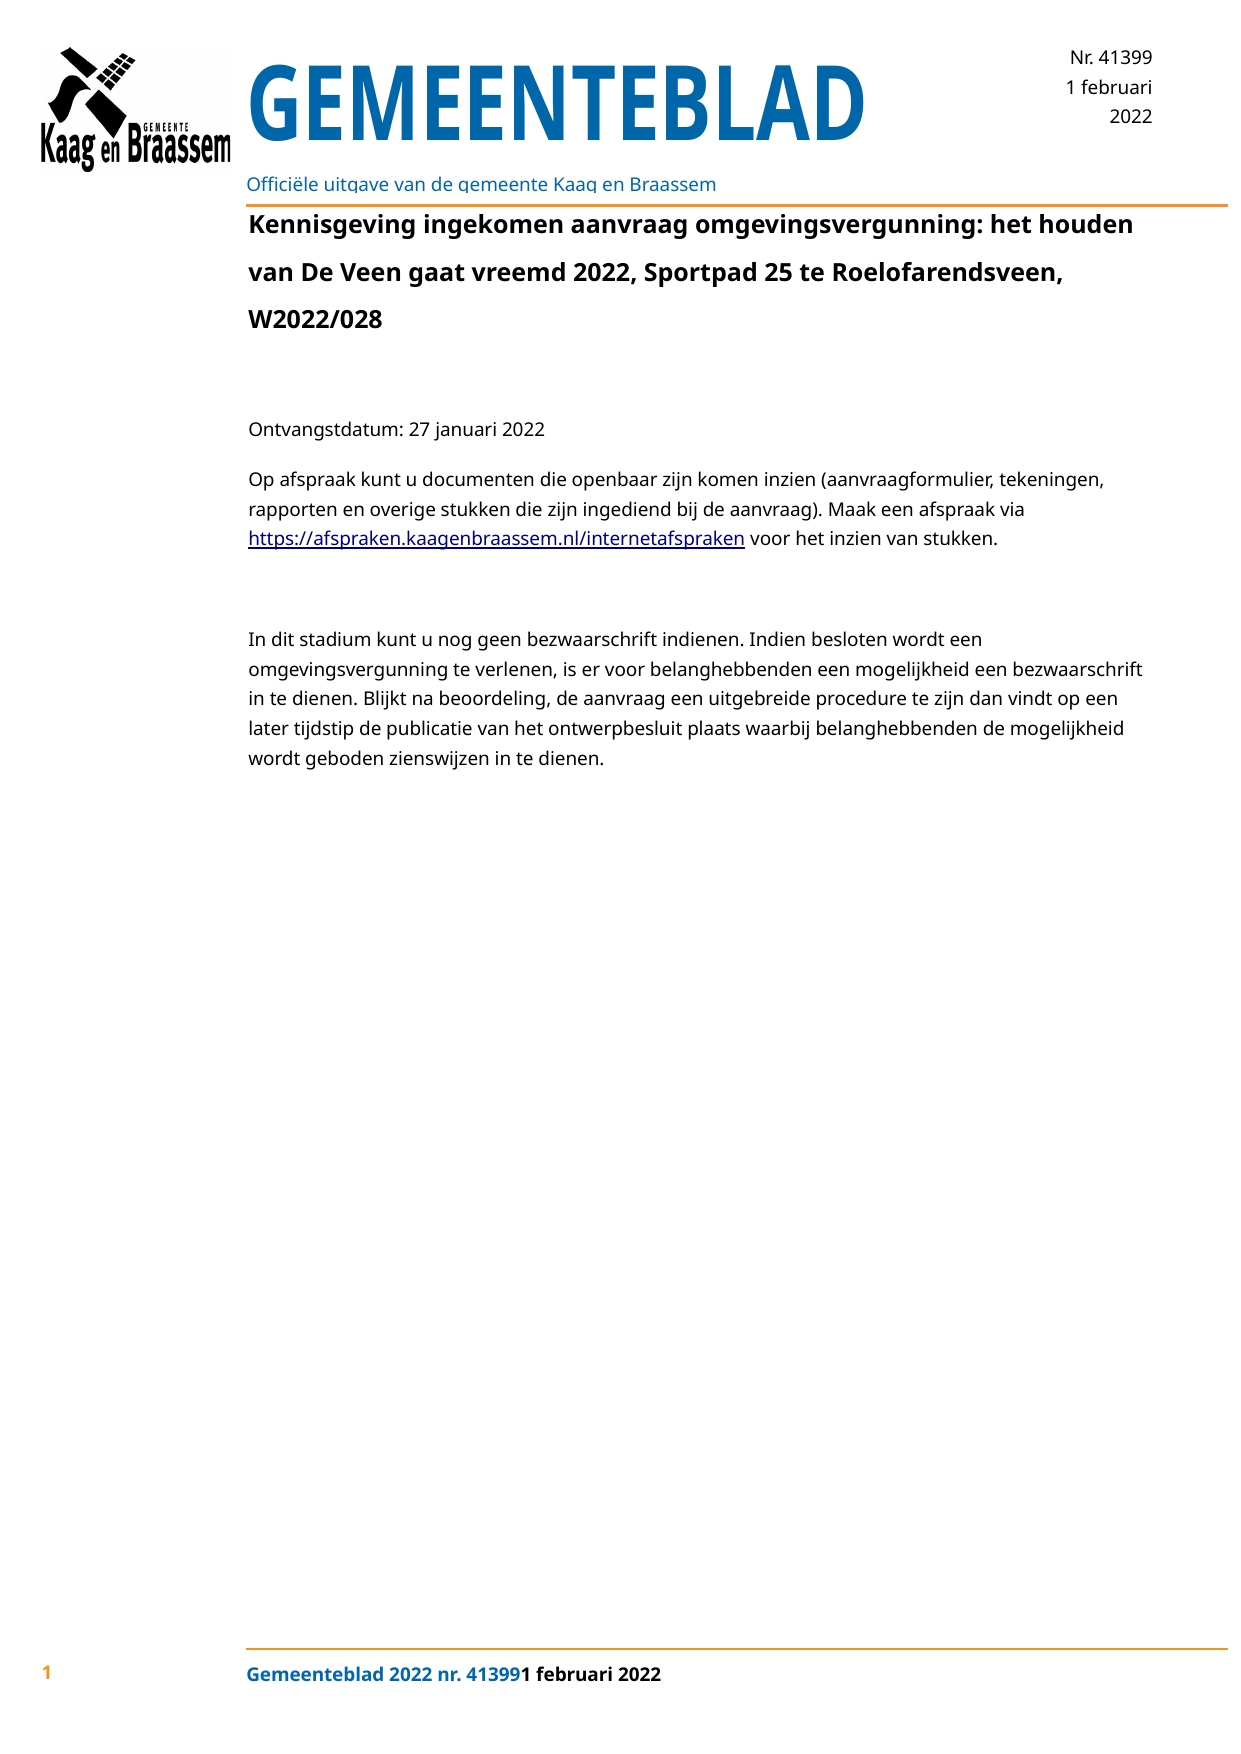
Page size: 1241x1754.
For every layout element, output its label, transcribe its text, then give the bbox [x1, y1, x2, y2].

text In dit stadium kunt u nog geen bezwaarschrift indienen. Indien besloten wordt een omgevingsvergunning te verlenen, is er voor belanghebbenden een mogelijkheid een bezwaarschrift in te dienen. Blijkt na beoordeling, de aanvraag een uitgebreide procedure te zijn dan vindt op een later tijdstip de publicatie van het ontwerpbesluit plaats waarbij belanghebbenden de mogelijkheid wordt geboden zienswijzen in te dienen. [248, 626, 1152, 770]
text Kennisgeving ingekomen aanvraag omgevingsvergunning: het houden van De Veen gaat vreemd 2022, Sportpad 25 te Roelofarendsveen, W2022/028 [248, 207, 1152, 336]
text Op afspraak kunt u documenten die openbaar zijn komen inzien (aanvraagformulier, tekeningen, rapporten en overige stukken die zijn ingediend bij de aanvraag). Maak een afspraak via https://afspraken.kaagenbraassem.nl/internetafspraken voor het inzien van stukken. [248, 466, 1152, 551]
text Ontvangstdatum: 27 januari 2022 [248, 416, 1152, 442]
picture [41, 47, 231, 172]
